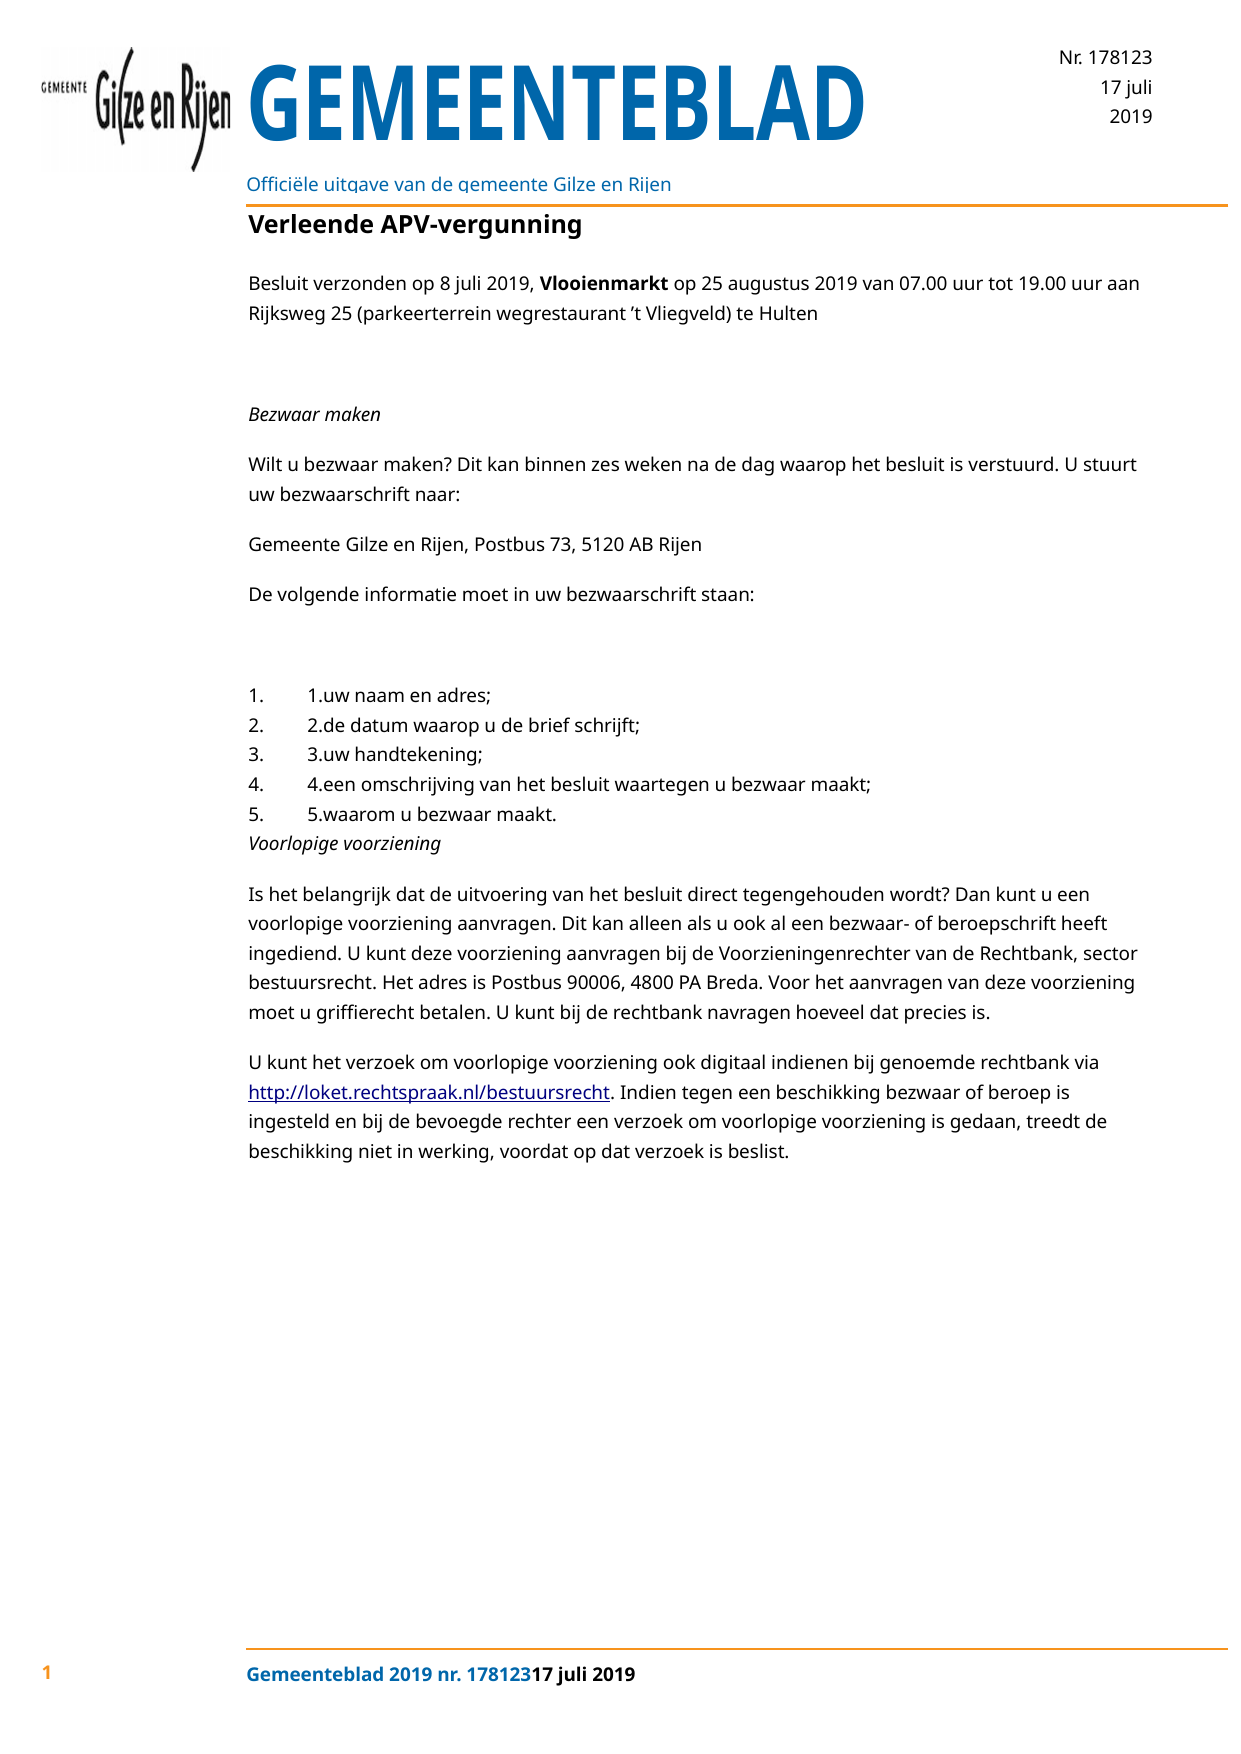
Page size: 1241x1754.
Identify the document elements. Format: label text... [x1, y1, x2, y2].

text Bezwaar maken [248, 401, 1152, 426]
list 4.een omschrijving van het besluit waartegen u bezwaar maakt; [248, 771, 1152, 797]
list 3.uw handtekening; [248, 742, 1152, 767]
text U kunt het verzoek om voorlopige voorziening ook digitaal indienen bij genoemde rechtbank via http://loket.rechtspraak.nl/bestuursrecht. Indien tegen een beschikking bezwaar of beroep is ingesteld en bij de bevoegde rechter een verzoek om voorlopige voorziening is gedaan, treedt de beschikking niet in werking, voordat op dat verzoek is beslist. [248, 1049, 1152, 1164]
list 1.uw naam en adres; [248, 682, 1152, 708]
text Wilt u bezwaar maken? Dit kan binnen zes weken na de dag waarop het besluit is verstuurd. U stuurt uw bezwaarschrift naar: [248, 451, 1152, 506]
text Is het belangrijk dat de uitvoering van het besluit direct tegengehouden wordt? Dan kunt u een voorlopige voorziening aanvragen. Dit kan alleen als u ook al een bezwaar- of beroepschrift heeft ingediend. U kunt deze voorziening aanvragen bij de Voorzieningenrechter van de Rechtbank, sector bestuursrecht. Het adres is Postbus 90006, 4800 PA Breda. Voor het aanvragen van deze voorziening moet u griffierecht betalen. U kunt bij de rechtbank navragen hoeveel dat precies is. [248, 881, 1152, 1025]
text Gemeente Gilze en Rijen, Postbus 73, 5120 AB Rijen [248, 531, 1152, 557]
picture [41, 47, 231, 172]
text Voorlopige voorziening [248, 830, 1152, 856]
list 2.de datum waarop u de brief schrijft; [248, 712, 1152, 738]
text Verleende APV-vergunning [248, 207, 1152, 241]
text Besluit verzonden op 8 juli 2019, Vlooienmarkt op 25 augustus 2019 van 07.00 uur tot 19.00 uur aan Rijksweg 25 (parkeerterrein wegrestaurant ’t Vliegveld) te Hulten [248, 270, 1152, 326]
list 5.waarom u bezwaar maakt. [248, 801, 1152, 826]
text De volgende informatie moet in uw bezwaarschrift staan: [248, 582, 1152, 607]
